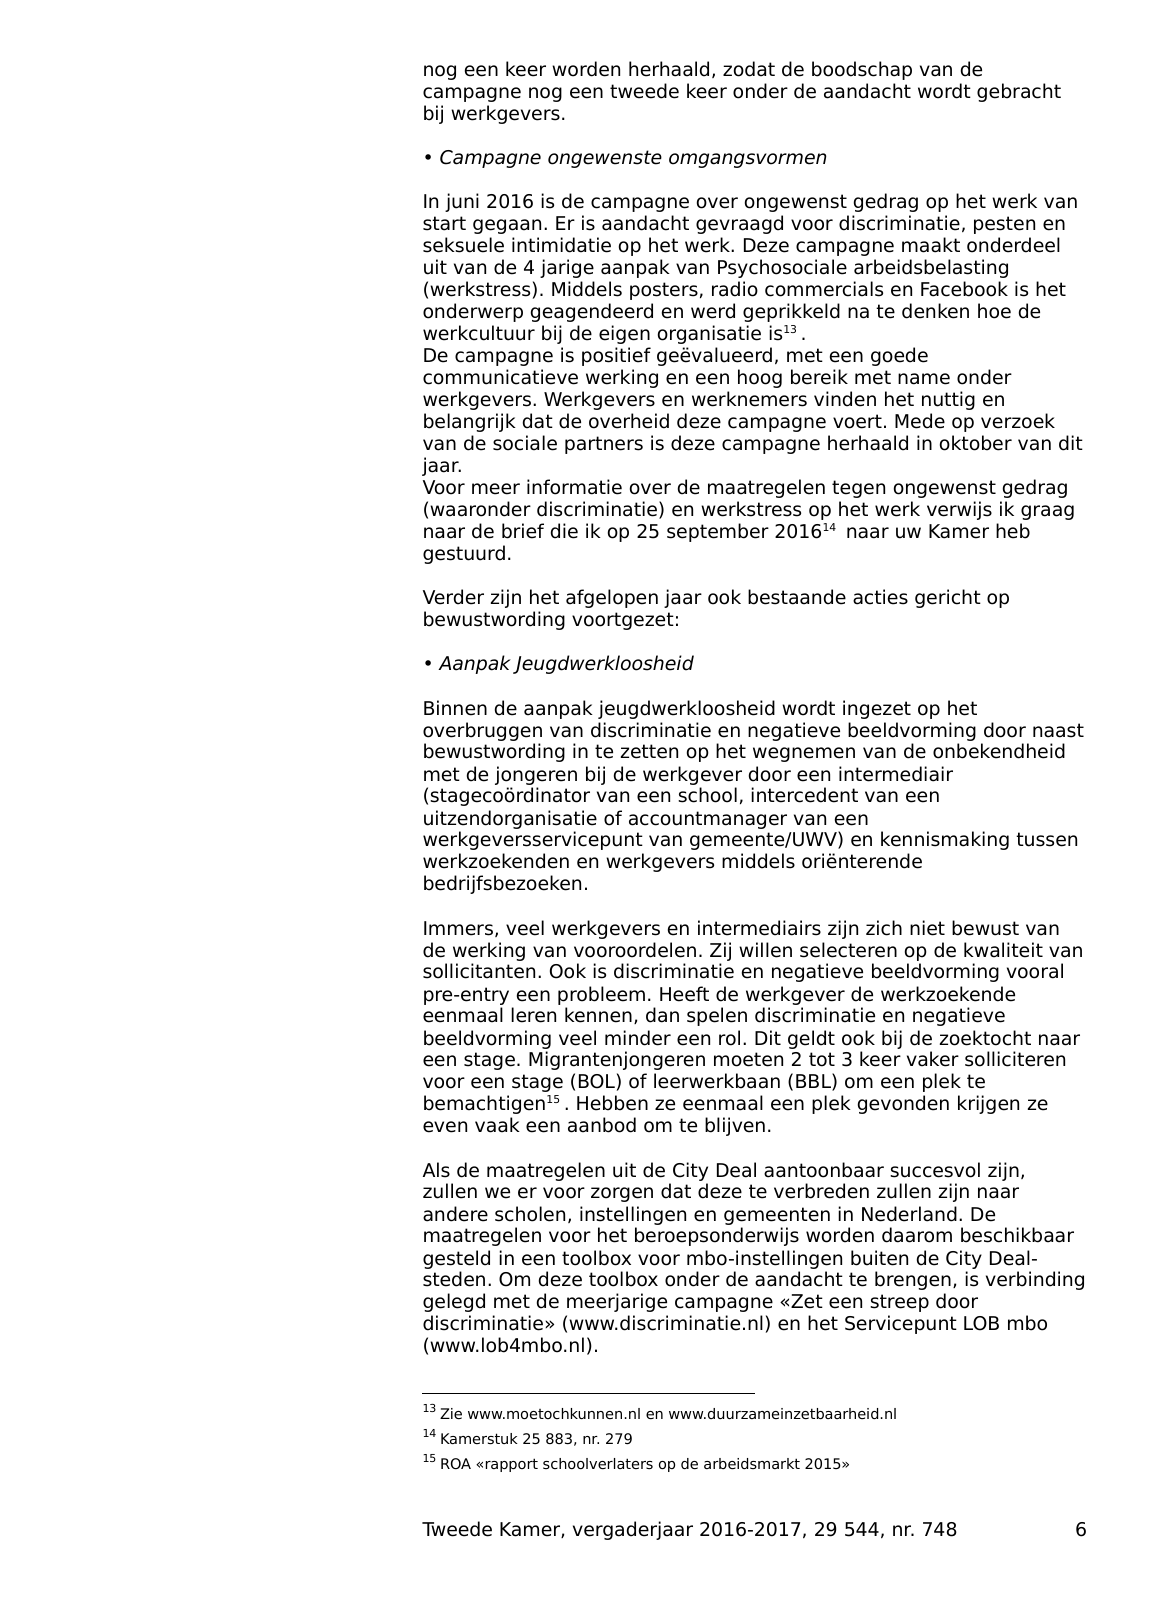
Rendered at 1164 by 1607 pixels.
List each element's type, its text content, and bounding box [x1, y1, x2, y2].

text Zie www.moetochkunnen.nl en www.duurzameinzetbaarheid.nl [422, 1402, 1087, 1424]
text In juni 2016 is de campagne over ongewenst gedrag op het werk van start gegaan. Er is aandacht gevraagd voor discriminatie, pesten en seksuele intimidatie op het werk. Deze campagne maakt onderdeel uit van de 4 jarige aanpak van Psychosociale arbeidsbelasting (werkstress). Middels posters, radio commercials en Facebook is het onderwerp geagendeerd en werd geprikkeld na te denken hoe de werkcultuur bij de eigen organisatie is. [422, 191, 1087, 345]
text Kamerstuk 25 883, nr. 279 [422, 1427, 1087, 1449]
text Verder zijn het afgelopen jaar ook bestaande acties gericht op bewustwording voortgezet: [422, 587, 1087, 631]
text nog een keer worden herhaald, zodat de boodschap van de campagne nog een tweede keer onder de aandacht wordt gebracht bij werkgevers. [422, 59, 1087, 125]
text De campagne is positief geëvalueerd, met een goede communicatieve werking en een hoog bereik met name onder werkgevers. Werkgevers en werknemers vinden het nuttig en belangrijk dat de overheid deze campagne voert. Mede op verzoek van de sociale partners is deze campagne herhaald in oktober van dit jaar. [422, 345, 1087, 477]
text Als de maatregelen uit de City Deal aantoonbaar succesvol zijn, zullen we er voor zorgen dat deze te verbreden zullen zijn naar andere scholen, instellingen en gemeenten in Nederland. De maatregelen voor het beroepsonderwijs worden daarom beschikbaar gesteld in een toolbox voor mbo-instellingen buiten de City Deal-steden. Om deze toolbox onder de aandacht te brengen, is verbinding gelegd met de meerjarige campagne «Zet een streep door discriminatie» (www.discriminatie.nl) en het Servicepunt LOB mbo (www.lob4mbo.nl). [422, 1159, 1087, 1357]
text Immers, veel werkgevers en intermediairs zijn zich niet bewust van de werking van vooroordelen. Zij willen selecteren op de kwaliteit van sollicitanten. Ook is discriminatie en negatieve beeldvorming vooral pre-entry een probleem. Heeft de werkgever de werkzoekende eenmaal leren kennen, dan spelen discriminatie en negatieve beeldvorming veel minder een rol. Dit geldt ook bij de zoektocht naar een stage. Migrantenjongeren moeten 2 tot 3 keer vaker solliciteren voor een stage (BOL) of leerwerkbaan (BBL) om een plek te bemachtigen. Hebben ze eenmaal een plek gevonden krijgen ze even vaak een aanbod om te blijven. [422, 917, 1087, 1137]
subtitle • Aanpak Jeugdwerkloosheid [422, 653, 1087, 675]
text Voor meer informatie over de maatregelen tegen ongewenst gedrag (waaronder discriminatie) en werkstress op het werk verwijs ik graag naar de brief die ik op 25 september 2016 naar uw Kamer heb gestuurd. [422, 477, 1087, 565]
subtitle • Campagne ongewenste omgangsvormen [422, 147, 1087, 169]
text ROA «rapport schoolverlaters op de arbeidsmarkt 2015» [422, 1452, 1087, 1474]
text Binnen de aanpak jeugdwerkloosheid wordt ingezet op het overbruggen van discriminatie en negatieve beeldvorming door naast bewustwording in te zetten op het wegnemen van de onbekendheid met de jongeren bij de werkgever door een intermediair (stagecoördinator van een school, intercedent van een uitzendorganisatie of accountmanager van een werkgeversservicepunt van gemeente/UWV) en kennismaking tussen werkzoekenden en werkgevers middels oriënterende bedrijfsbezoeken. [422, 697, 1087, 895]
